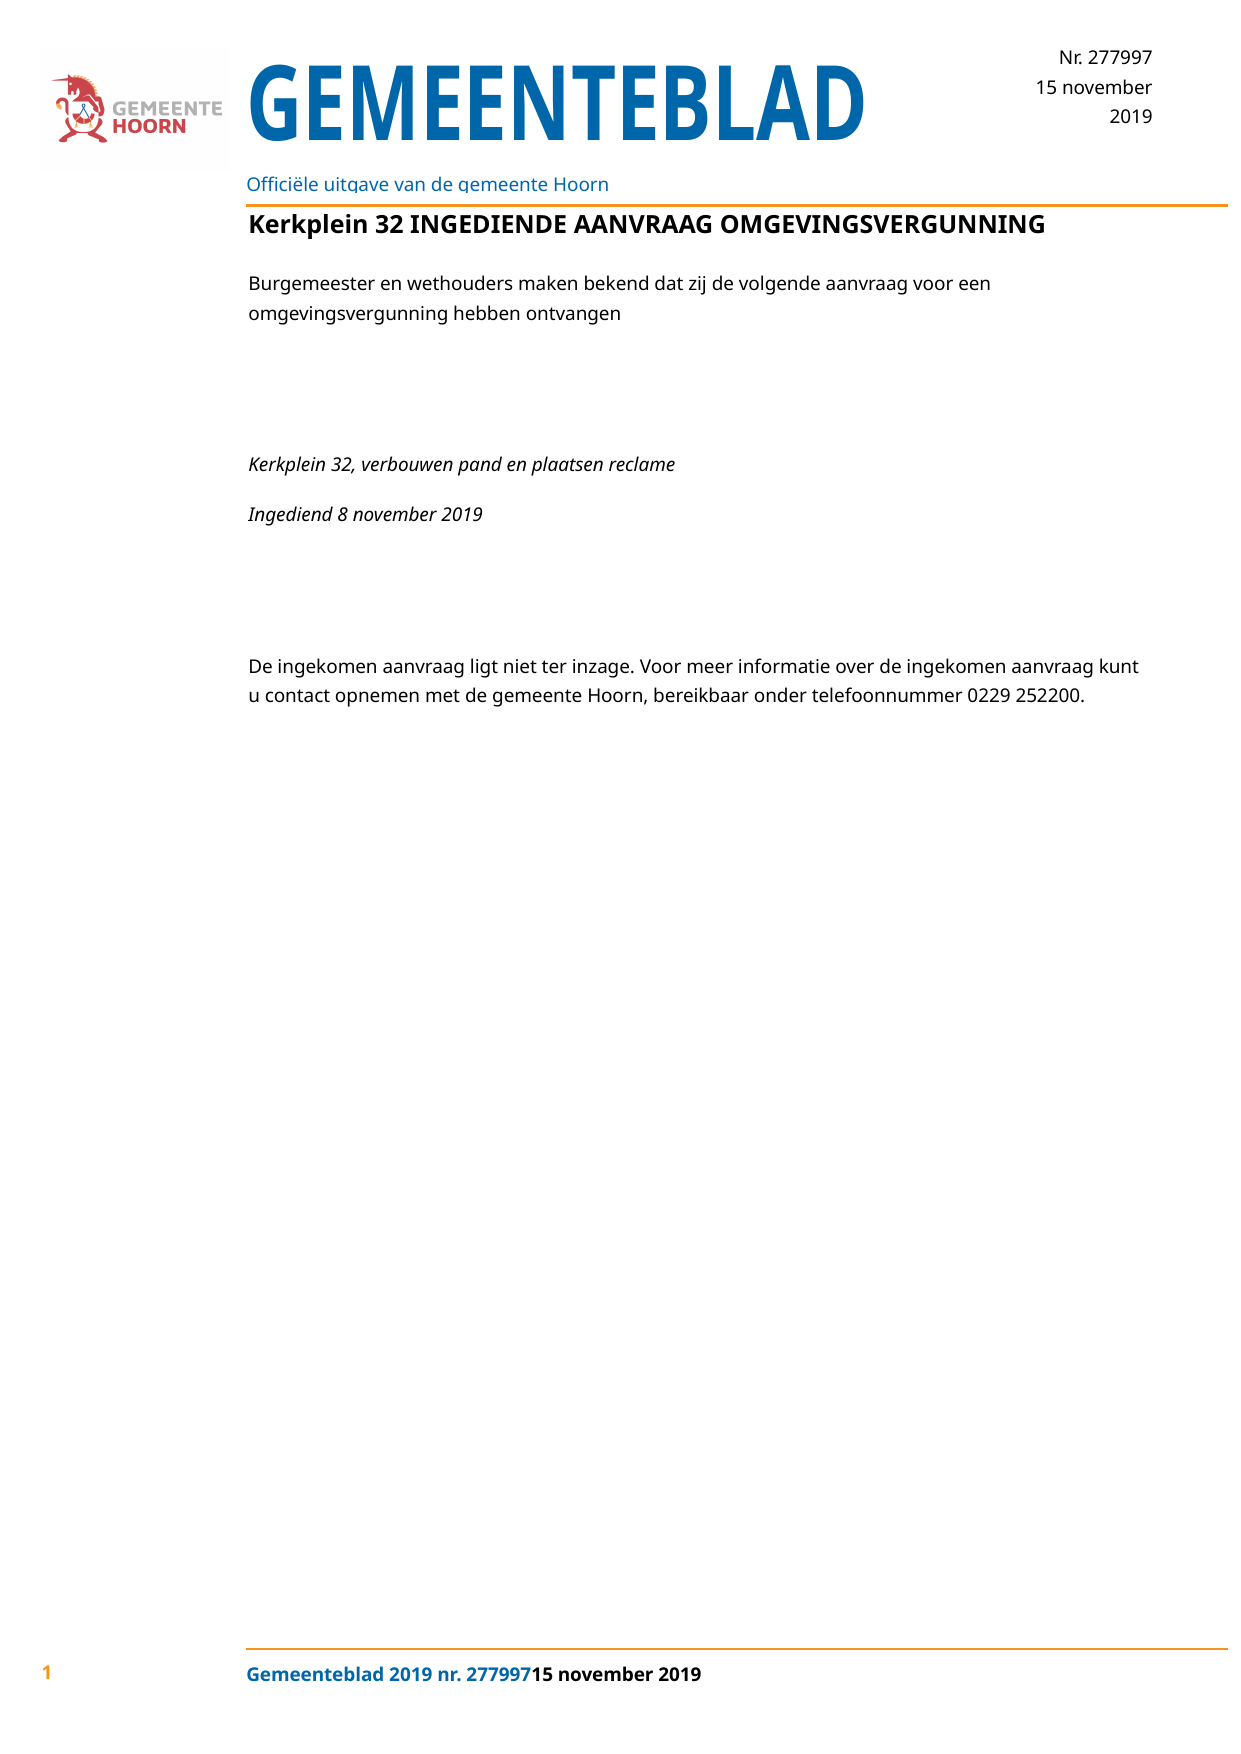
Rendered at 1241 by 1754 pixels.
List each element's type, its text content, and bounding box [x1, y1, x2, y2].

text Ingediend 8 november 2019 [248, 502, 1152, 527]
text De ingekomen aanvraag ligt niet ter inzage. Voor meer informatie over de ingekomen aanvraag kunt u contact opnemen met de gemeente Hoorn, bereikbaar onder telefoonnummer 0229 252200. [248, 653, 1152, 708]
text Burgemeester en wethouders maken bekend dat zij de volgende aanvraag voor een omgevingsvergunning hebben ontvangen [248, 270, 1152, 326]
text Kerkplein 32 INGEDIENDE AANVRAAG OMGEVINGSVERGUNNING [248, 207, 1152, 241]
text Kerkplein 32, verbouwen pand en plaatsen reclame [248, 451, 1152, 477]
picture [41, 47, 231, 172]
